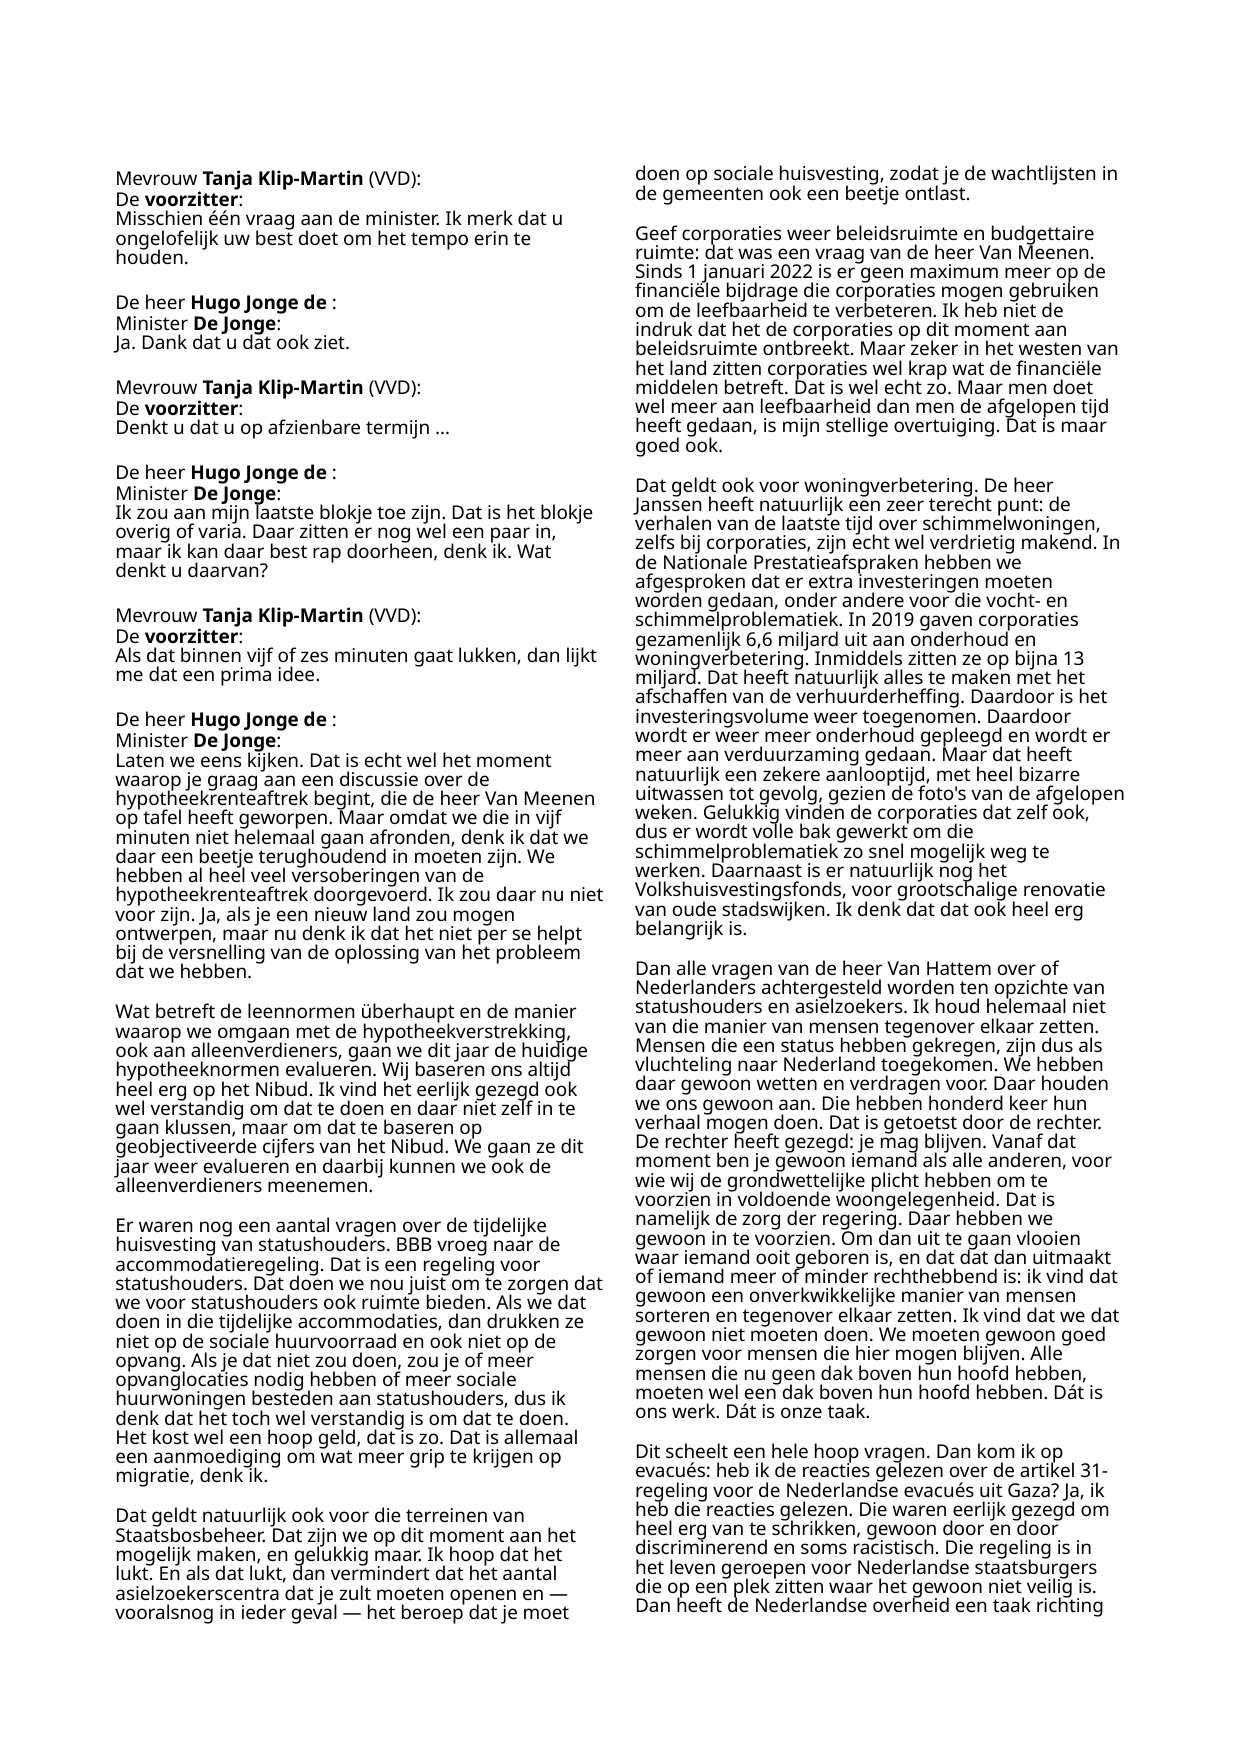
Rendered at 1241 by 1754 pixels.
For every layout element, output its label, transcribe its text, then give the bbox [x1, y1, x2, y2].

text Er waren nog een aantal vragen over de tijdelijke huisvesting van statushouders. BBB vroeg naar de accommodatieregeling. Dat is een regeling voor statushouders. Dat doen we nou juist om te zorgen dat we voor statushouders ook ruimte bieden. Als we dat doen in die tijdelijke accommodaties, dan drukken ze niet op de sociale huurvoorraad en ook niet op de opvang. Als je dat niet zou doen, zou je of meer opvanglocaties nodig hebben of meer sociale huurwoningen besteden aan statushouders, dus ik denk dat het toch wel verstandig is om dat te doen. Het kost wel een hoop geld, dat is zo. Dat is allemaal een aanmoediging om wat meer grip te krijgen op migratie, denk ik. [115, 1217, 605, 1487]
text Ja. Dank dat u dat ook ziet. [115, 334, 605, 353]
text Mevrouw Tanja Klip-Martin (VVD): [115, 165, 605, 191]
text Wat betreft de leennormen überhaupt en de manier waarop we omgaan met de hypotheekverstrekking, ook aan alleenverdieners, gaan we dit jaar de huidige hypotheeknormen evalueren. Wij baseren ons altijd heel erg op het Nibud. Ik vind het eerlijk gezegd ook wel verstandig om dat te doen en daar niet zelf in te gaan klussen, maar om dat te baseren op geobjectiveerde cijfers van het Nibud. We gaan ze dit jaar weer evalueren en daarbij kunnen we ook de alleenverdieners meenemen. [115, 1003, 605, 1196]
text Minister De Jonge: [115, 315, 605, 334]
text Mevrouw Tanja Klip-Martin (VVD): [115, 374, 605, 400]
text doen op sociale huisvesting, zodat je de wachtlijsten in de gemeenten ook een beetje ontlast. [635, 165, 1125, 204]
text De voorzitter: [115, 628, 605, 647]
text De heer Hugo Jonge de : [115, 459, 605, 485]
text Geef corporaties weer beleidsruimte en budgettaire ruimte: dat was een vraag van de heer Van Meenen. Sinds 1 januari 2022 is er geen maximum meer op de financiële bijdrage die corporaties mogen gebruiken om de leefbaarheid te verbeteren. Ik heb niet de indruk dat het de corporaties op dit moment aan beleidsruimte ontbreekt. Maar zeker in het westen van het land zitten corporaties wel krap wat de financiële middelen betreft. Dat is wel echt zo. Maar men doet wel meer aan leefbaarheid dan men de afgelopen tijd heeft gedaan, is mijn stellige overtuiging. Dat is maar goed ook. [635, 224, 1125, 456]
text Minister De Jonge: [115, 732, 605, 752]
text De voorzitter: [115, 191, 605, 210]
text Minister De Jonge: [115, 485, 605, 504]
text De heer Hugo Jonge de : [115, 289, 605, 315]
text Als dat binnen vijf of zes minuten gaat lukken, dan lijkt me dat een prima idee. [115, 647, 605, 686]
text De voorzitter: [115, 400, 605, 419]
text Dan alle vragen van de heer Van Hattem over of Nederlanders achtergesteld worden ten opzichte van statushouders en asielzoekers. Ik houd helemaal niet van die manier van mensen tegenover elkaar zetten. Mensen die een status hebben gekregen, zijn dus als vluchteling naar Nederland toegekomen. We hebben daar gewoon wetten en verdragen voor. Daar houden we ons gewoon aan. Die hebben honderd keer hun verhaal mogen doen. Dat is getoetst door de rechter. De rechter heeft gezegd: je mag blijven. Vanaf dat moment ben je gewoon iemand als alle anderen, voor wie wij de grondwettelijke plicht hebben om te voorzien in voldoende woongelegenheid. Dat is namelijk de zorg der regering. Daar hebben we gewoon in te voorzien. Om dan uit te gaan vlooien waar iemand ooit geboren is, en dat dat dan uitmaakt of iemand meer of minder rechthebbend is: ik vind dat gewoon een onverkwikkelijke manier van mensen sorteren en tegenover elkaar zetten. Ik vind dat we dat gewoon niet moeten doen. We moeten gewoon goed zorgen voor mensen die hier mogen blijven. Alle mensen die nu geen dak boven hun hoofd hebben, moeten wel een dak boven hun hoofd hebben. Dát is ons werk. Dát is onze taak. [635, 960, 1125, 1422]
text De heer Hugo Jonge de : [115, 707, 605, 732]
text Dat geldt ook voor woningverbetering. De heer Janssen heeft natuurlijk een zeer terecht punt: de verhalen van de laatste tijd over schimmelwoningen, zelfs bij corporaties, zijn echt wel verdrietig makend. In de Nationale Prestatieafspraken hebben we afgesproken dat er extra investeringen moeten worden gedaan, onder andere voor die vocht- en schimmelproblematiek. In 2019 gaven corporaties gezamenlijk 6,6 miljard uit aan onderhoud en woningverbetering. Inmiddels zitten ze op bijna 13 miljard. Dat heeft natuurlijk alles te maken met het afschaffen van de verhuurderheffing. Daardoor is het investeringsvolume weer toegenomen. Daardoor wordt er weer meer onderhoud gepleegd en wordt er meer aan verduurzaming gedaan. Maar dat heeft natuurlijk een zekere aanlooptijd, met heel bizarre uitwassen tot gevolg, gezien de foto's van de afgelopen weken. Gelukkig vinden de corporaties dat zelf ook, dus er wordt volle bak gewerkt om die schimmelproblematiek zo snel mogelijk weg te werken. Daarnaast is er natuurlijk nog het Volkshuisvestingsfonds, voor grootschalige renovatie van oude stadswijken. Ik denk dat dat ook heel erg belangrijk is. [635, 477, 1125, 939]
text Ik zou aan mijn laatste blokje toe zijn. Dat is het blokje overig of varia. Daar zitten er nog wel een paar in, maar ik kan daar best rap doorheen, denk ik. Wat denkt u daarvan? [115, 504, 605, 581]
text Laten we eens kijken. Dat is echt wel het moment waarop je graag aan een discussie over de hypotheekrenteaftrek begint, die de heer Van Meenen op tafel heeft geworpen. Maar omdat we die in vijf minuten niet helemaal gaan afronden, denk ik dat we daar een beetje terughoudend in moeten zijn. We hebben al heel veel versoberingen van de hypotheekrenteaftrek doorgevoerd. Ik zou daar nu niet voor zijn. Ja, als je een nieuw land zou mogen ontwerpen, maar nu denk ik dat het niet per se helpt bij de versnelling van de oplossing van het probleem dat we hebben. [115, 752, 605, 983]
text Mevrouw Tanja Klip-Martin (VVD): [115, 602, 605, 628]
text Dit scheelt een hele hoop vragen. Dan kom ik op evacués: heb ik de reacties gelezen over de artikel 31-regeling voor de Nederlandse evacués uit Gaza? Ja, ik heb die reacties gelezen. Die waren eerlijk gezegd om heel erg van te schrikken, gewoon door en door discriminerend en soms racistisch. Die regeling is in het leven geroepen voor Nederlandse staatsburgers die op een plek zitten waar het gewoon niet veilig is. Dan heeft de Nederlandse overheid een taak richting [635, 1443, 1125, 1616]
text Dat geldt natuurlijk ook voor die terreinen van Staatsbosbeheer. Dat zijn we op dit moment aan het mogelijk maken, en gelukkig maar. Ik hoop dat het lukt. En als dat lukt, dan vermindert dat het aantal asielzoekerscentra dat je zult moeten openen en — vooralsnog in ieder geval — het beroep dat je moet [115, 1507, 605, 1623]
text Misschien één vraag aan de minister. Ik merk dat u ongelofelijk uw best doet om het tempo erin te houden. [115, 210, 605, 268]
text Denkt u dat u op afzienbare termijn … [115, 419, 605, 438]
